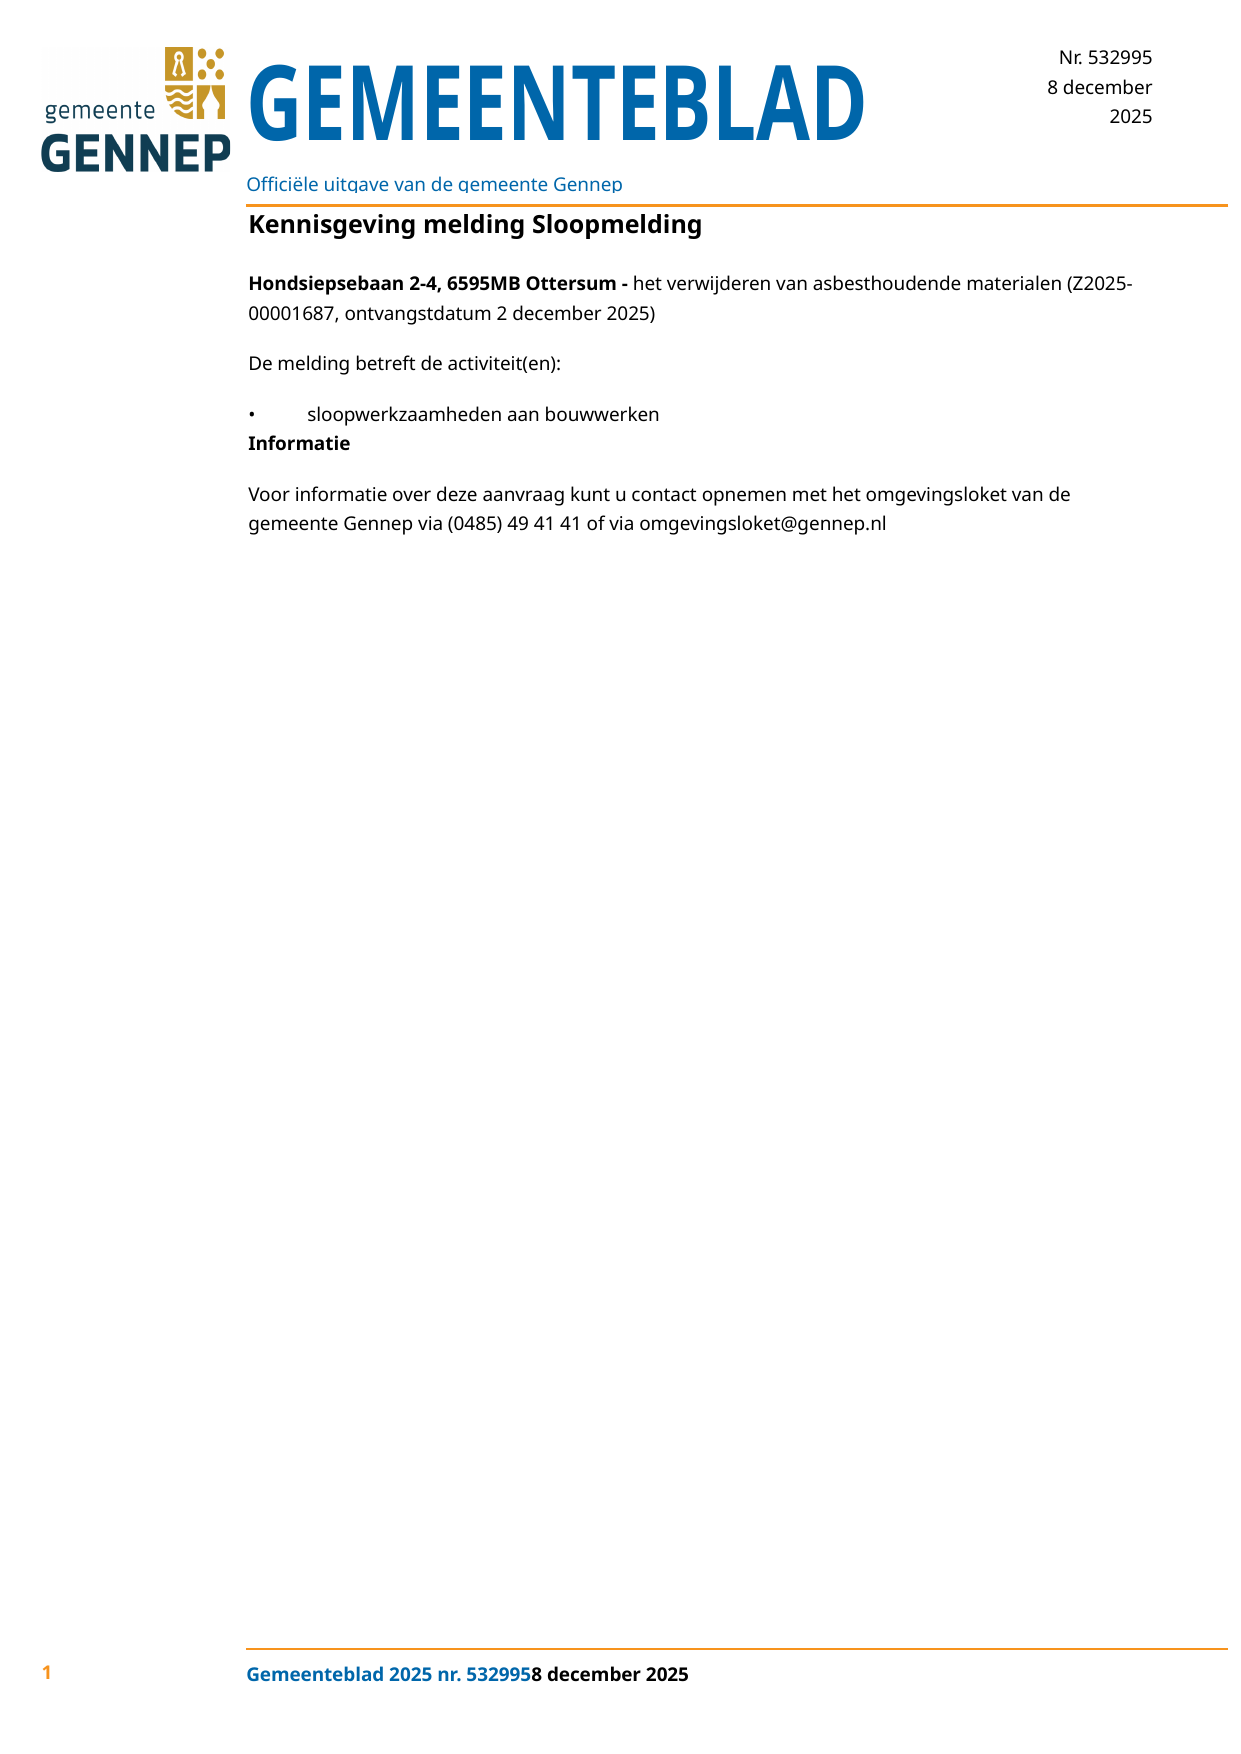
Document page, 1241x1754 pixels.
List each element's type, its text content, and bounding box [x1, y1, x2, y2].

text De melding betreft de activiteit(en): [248, 350, 1152, 376]
text Voor informatie over deze aanvraag kunt u contact opnemen met het omgevingsloket van de gemeente Gennep via (0485) 49 41 41 of via omgevingsloket@gennep.nl [248, 481, 1152, 536]
picture [41, 47, 231, 172]
text Kennisgeving melding Sloopmelding [248, 207, 1152, 241]
list sloopwerkzaamheden aan bouwwerken [248, 401, 1152, 426]
text Hondsiepsebaan 2-4, 6595MB Ottersum - het verwijderen van asbesthoudende materialen (Z2025-00001687, ontvangstdatum 2 december 2025) [248, 270, 1152, 326]
text Informatie [248, 430, 1152, 456]
